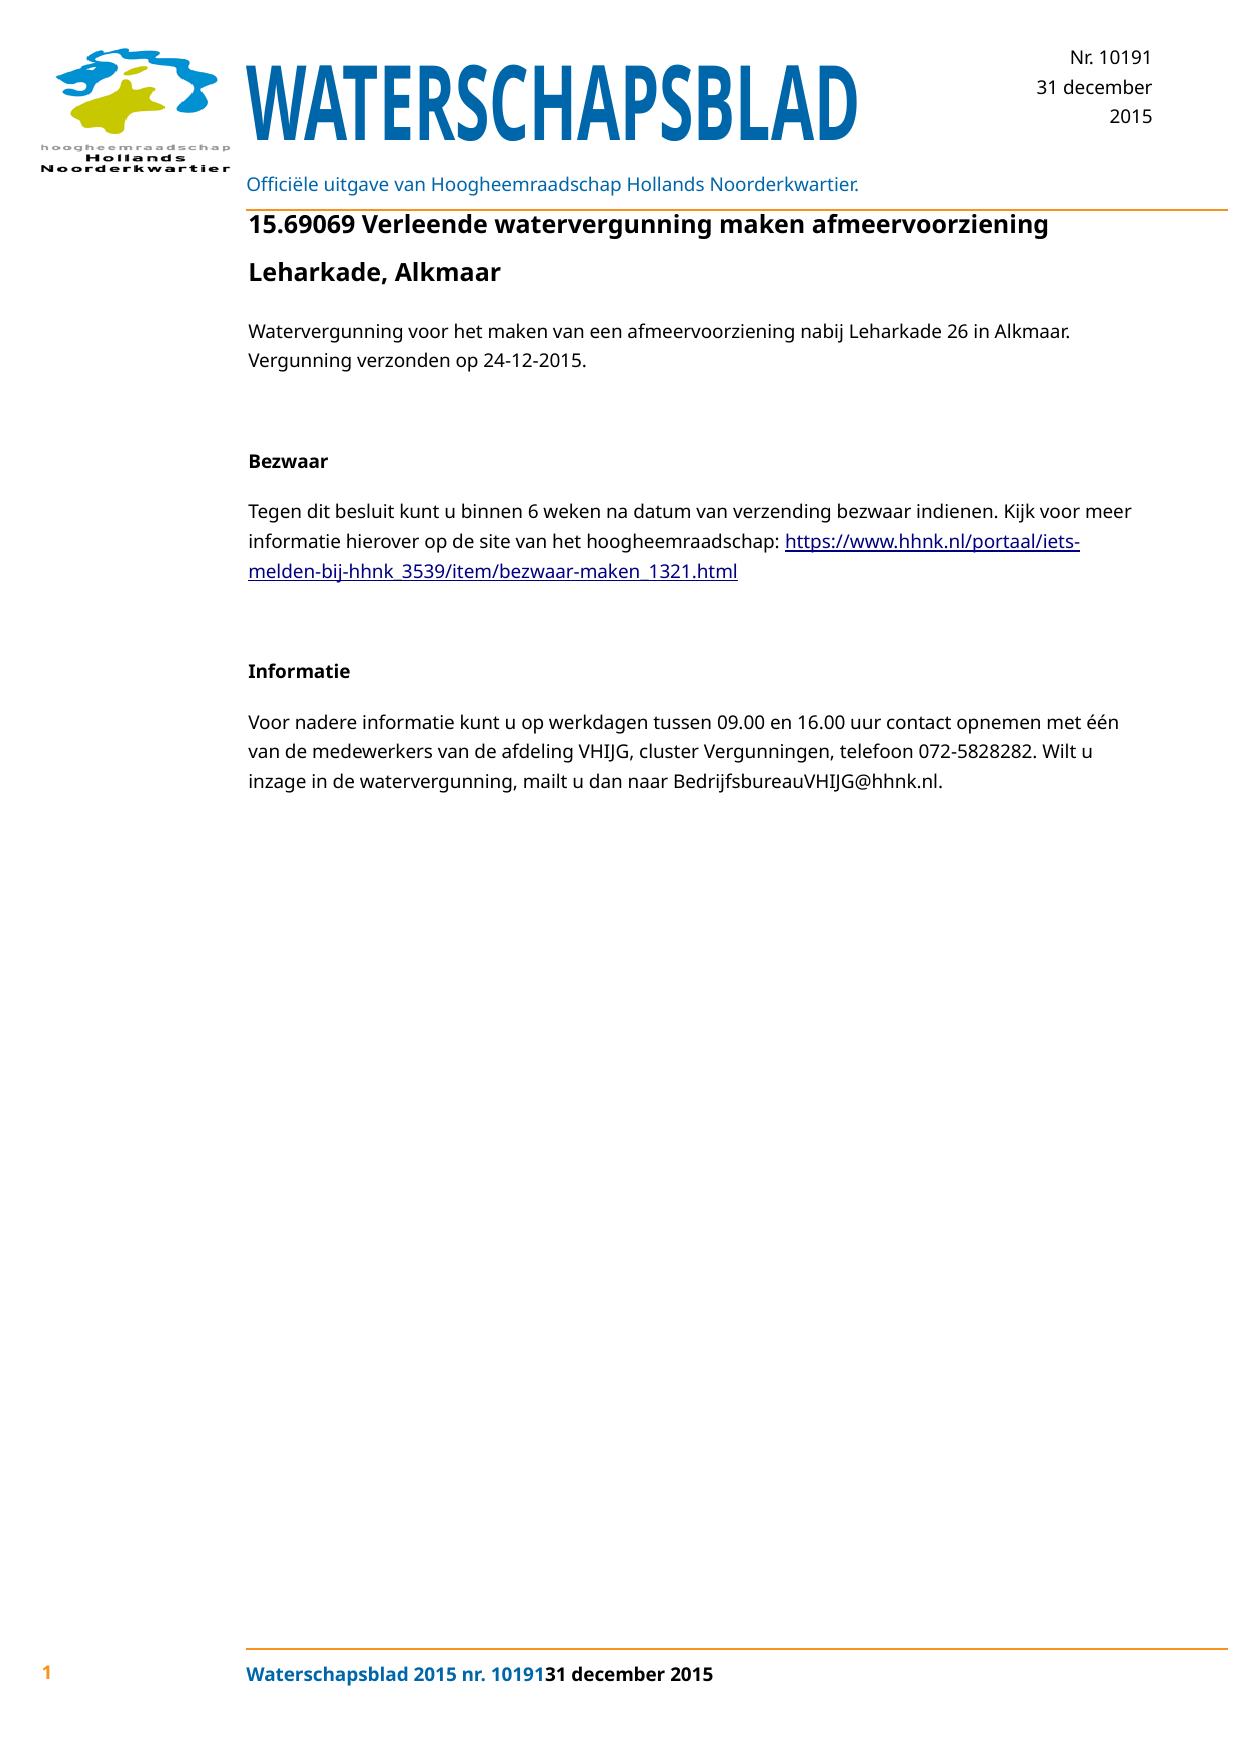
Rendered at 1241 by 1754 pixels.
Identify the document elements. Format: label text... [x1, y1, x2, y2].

text Watervergunning voor het maken van een afmeervoorziening nabij Leharkade 26 in Alkmaar. Vergunning verzonden op 24-12-2015. [248, 318, 1152, 373]
text Informatie [248, 659, 1152, 684]
text 15.69069 Verleende watervergunning maken afmeervoorziening Leharkade, Alkmaar [248, 211, 1152, 288]
text Voor nadere informatie kunt u op werkdagen tussen 09.00 en 16.00 uur contact opnemen met één van de medewerkers van de afdeling VHIJG, cluster Vergunningen, telefoon 072-5828282. Wilt u inzage in de watervergunning, mailt u dan naar BedrijfsbureauVHIJG@hhnk.nl. [248, 709, 1152, 794]
text Bezwaar [248, 448, 1152, 474]
text Tegen dit besluit kunt u binnen 6 weken na datum van verzending bezwaar indienen. Kijk voor meer informatie hierover op de site van het hoogheemraadschap: https://www.hhnk.nl/portaal/iets-melden-bij-hhnk_3539/item/bezwaar-maken_1321.html [248, 499, 1152, 584]
picture [41, 47, 231, 172]
